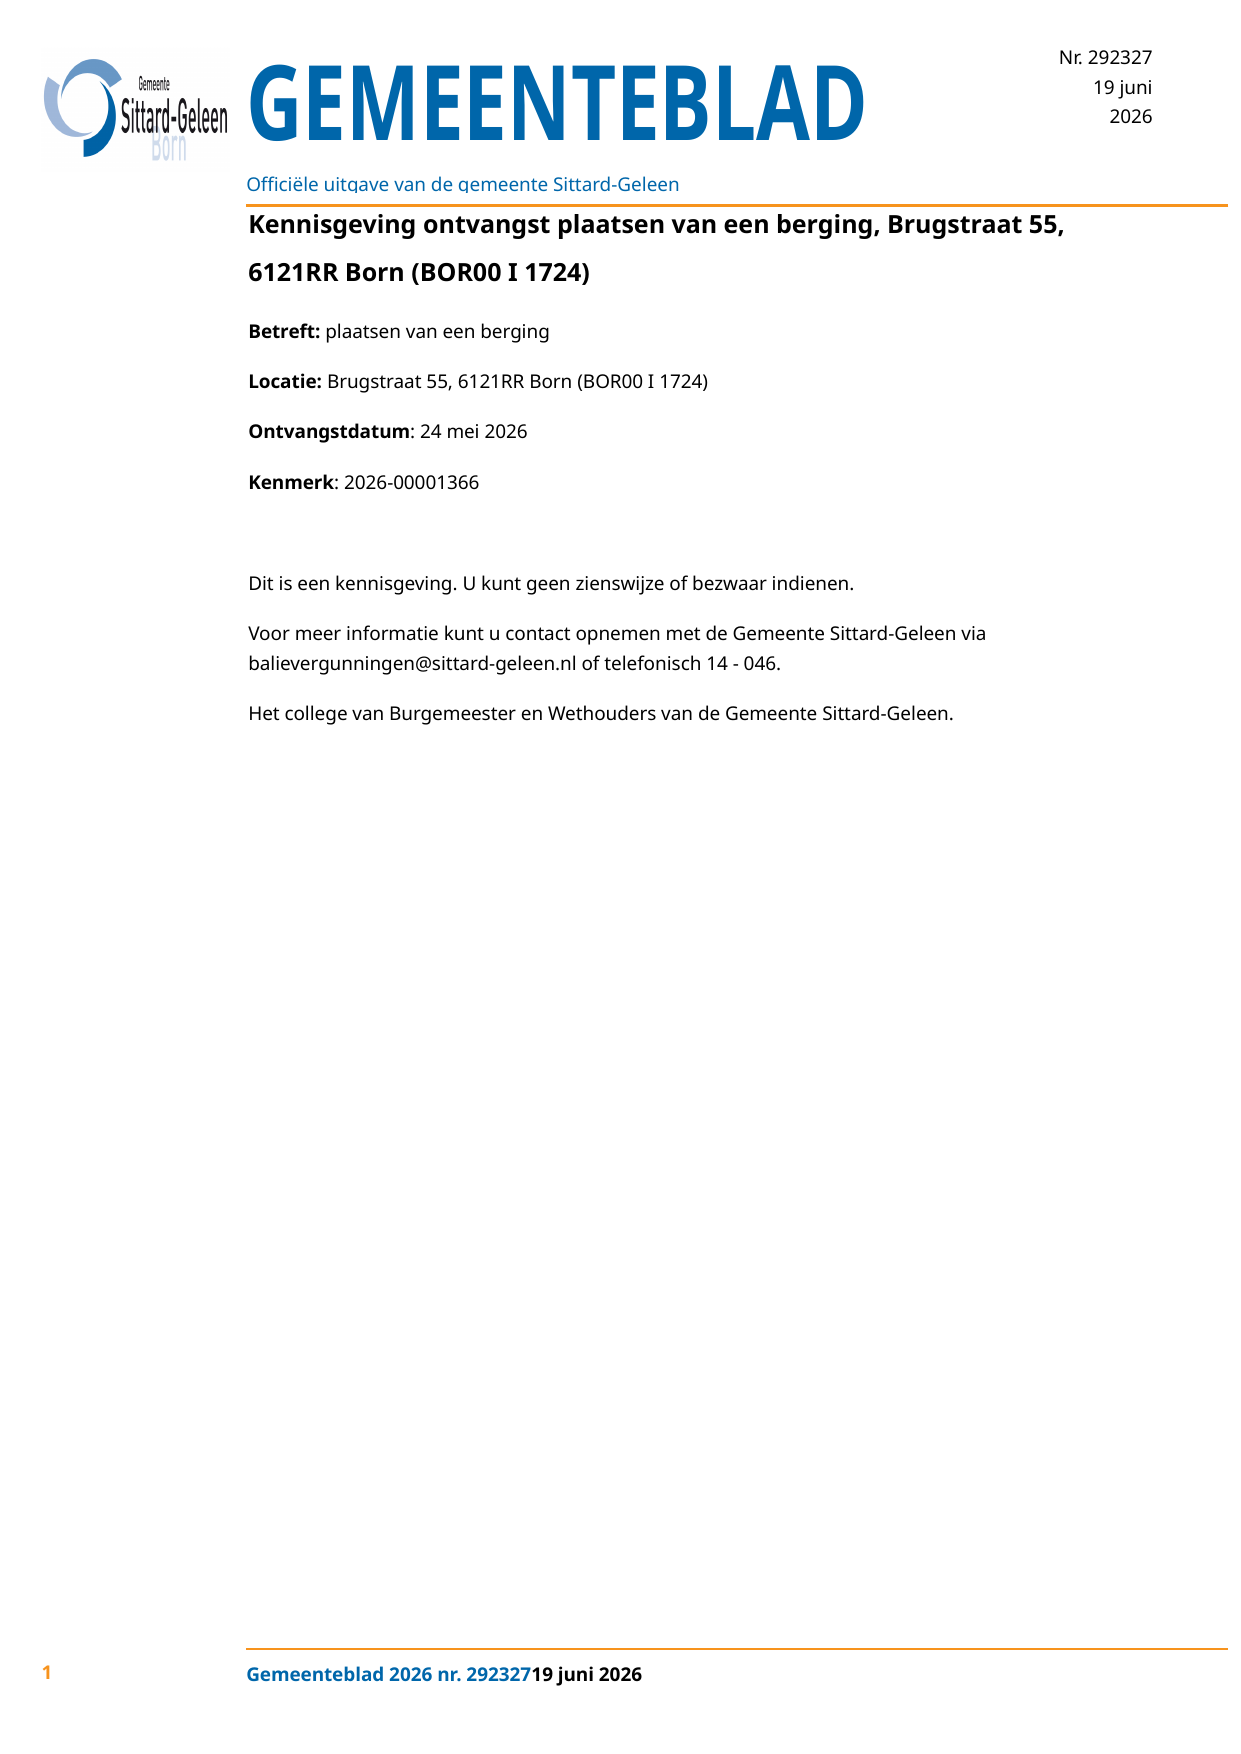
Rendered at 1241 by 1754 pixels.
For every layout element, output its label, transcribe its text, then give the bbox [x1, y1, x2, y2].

text Ontvangstdatum: 24 mei 2026 [248, 419, 1152, 444]
text Locatie: Brugstraat 55, 6121RR Born (BOR00 I 1724) [248, 368, 1152, 394]
text Betreft: plaatsen van een berging [248, 318, 1152, 344]
text Voor meer informatie kunt u contact opnemen met de Gemeente Sittard-Geleen via balievergunningen@sittard-geleen.nl of telefonisch 14 - 046. [248, 620, 1152, 676]
text Kennisgeving ontvangst plaatsen van een berging, Brugstraat 55, 6121RR Born (BOR00 I 1724) [248, 207, 1152, 288]
text Het college van Burgemeester en Wethouders van de Gemeente Sittard-Geleen. [248, 700, 1152, 726]
text Kenmerk: 2026-00001366 [248, 469, 1152, 495]
text Dit is een kennisgeving. U kunt geen zienswijze of bezwaar indienen. [248, 570, 1152, 596]
picture [41, 47, 231, 172]
